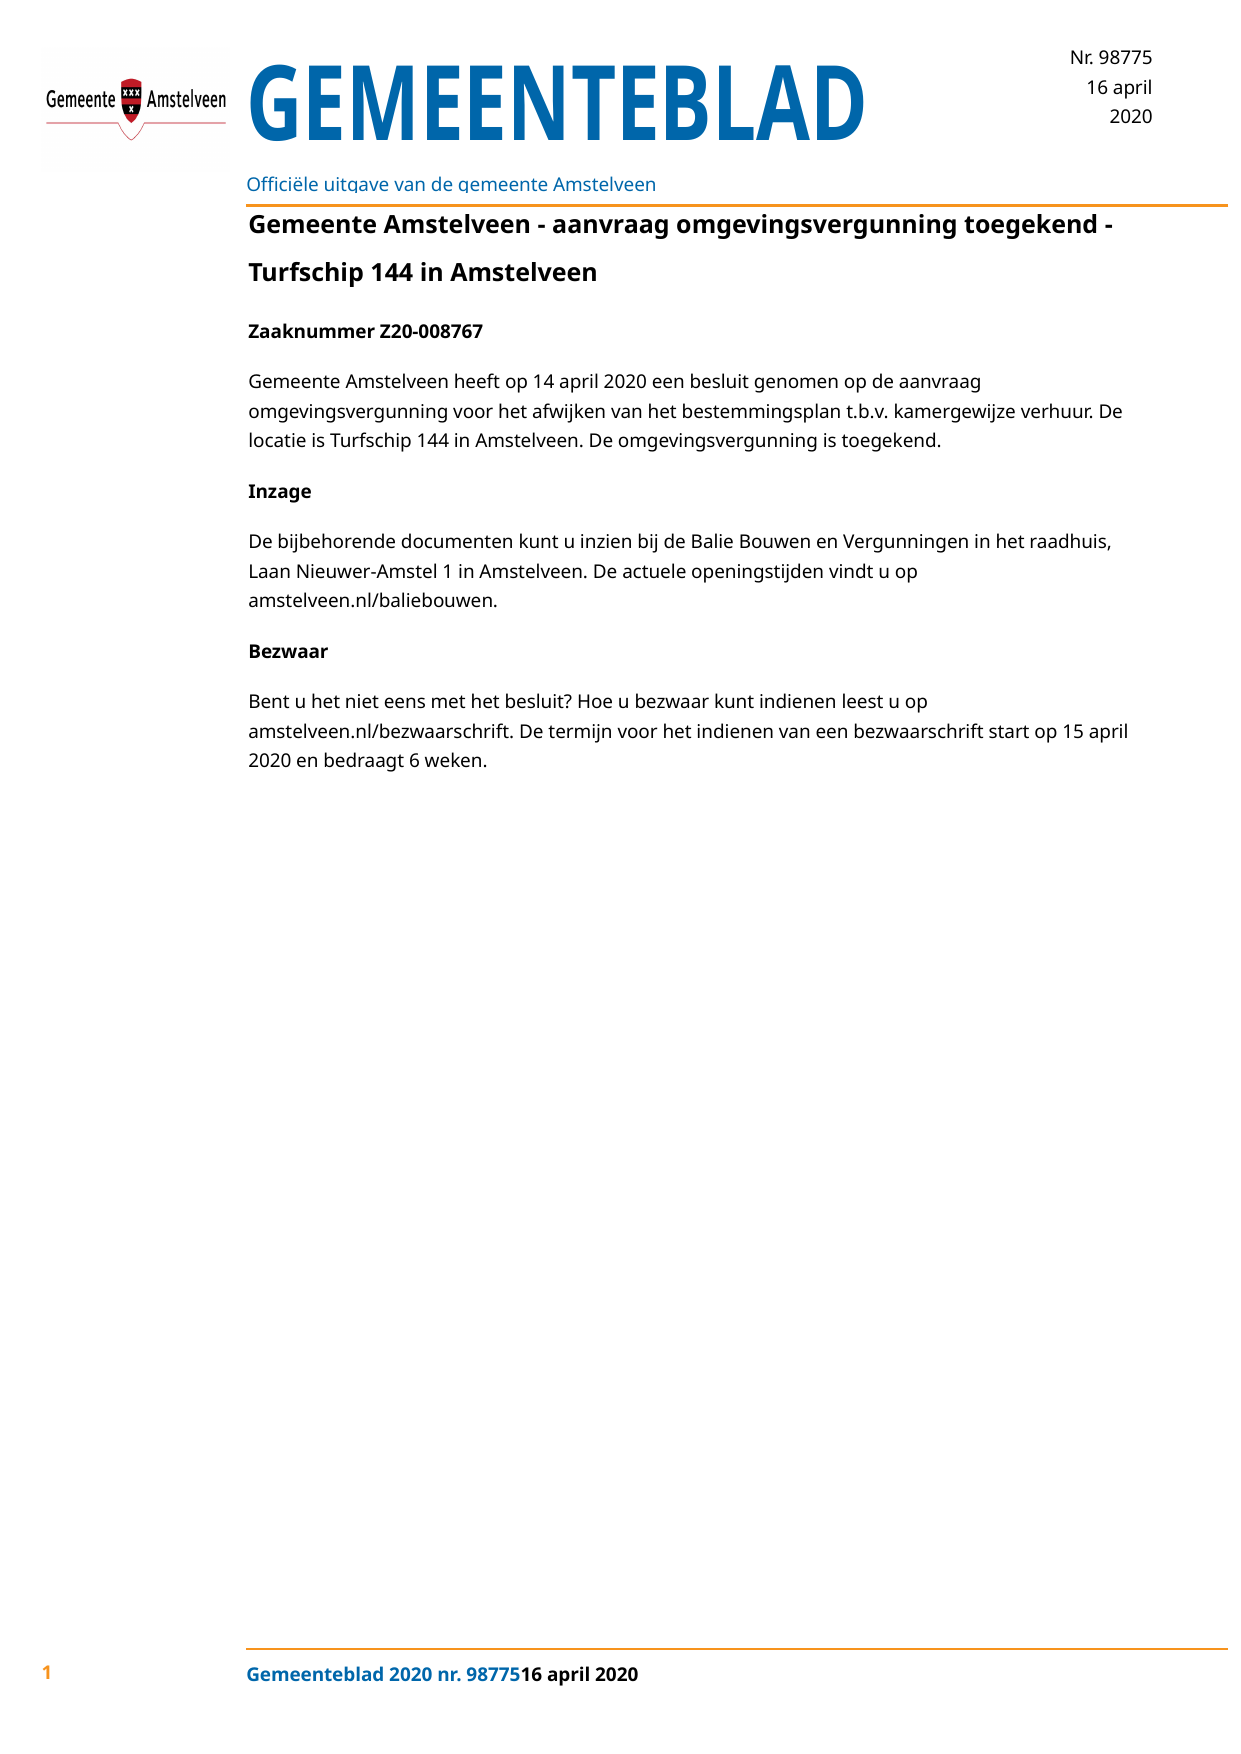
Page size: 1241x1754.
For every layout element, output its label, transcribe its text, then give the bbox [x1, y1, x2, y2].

text Bent u het niet eens met het besluit? Hoe u bezwaar kunt indienen leest u op amstelveen.nl/bezwaarschrift. De termijn voor het indienen van een bezwaarschrift start op 15 april 2020 en bedraagt 6 weken. [248, 688, 1152, 773]
text De bijbehorende documenten kunt u inzien bij de Balie Bouwen en Vergunningen in het raadhuis, Laan Nieuwer-Amstel 1 in Amstelveen. De actuele openingstijden vindt u op amstelveen.nl/baliebouwen. [248, 528, 1152, 613]
text Gemeente Amstelveen - aanvraag omgevingsvergunning toegekend - Turfschip 144 in Amstelveen [248, 207, 1152, 288]
text Gemeente Amstelveen heeft op 14 april 2020 een besluit genomen op de aanvraag omgevingsvergunning voor het afwijken van het bestemmingsplan t.b.v. kamergewijze verhuur. De locatie is Turfschip 144 in Amstelveen. De omgevingsvergunning is toegekend. [248, 368, 1152, 453]
text Bezwaar [248, 638, 1152, 664]
text Inzage [248, 478, 1152, 504]
picture [41, 47, 231, 172]
text Zaaknummer Z20-008767 [248, 318, 1152, 344]
